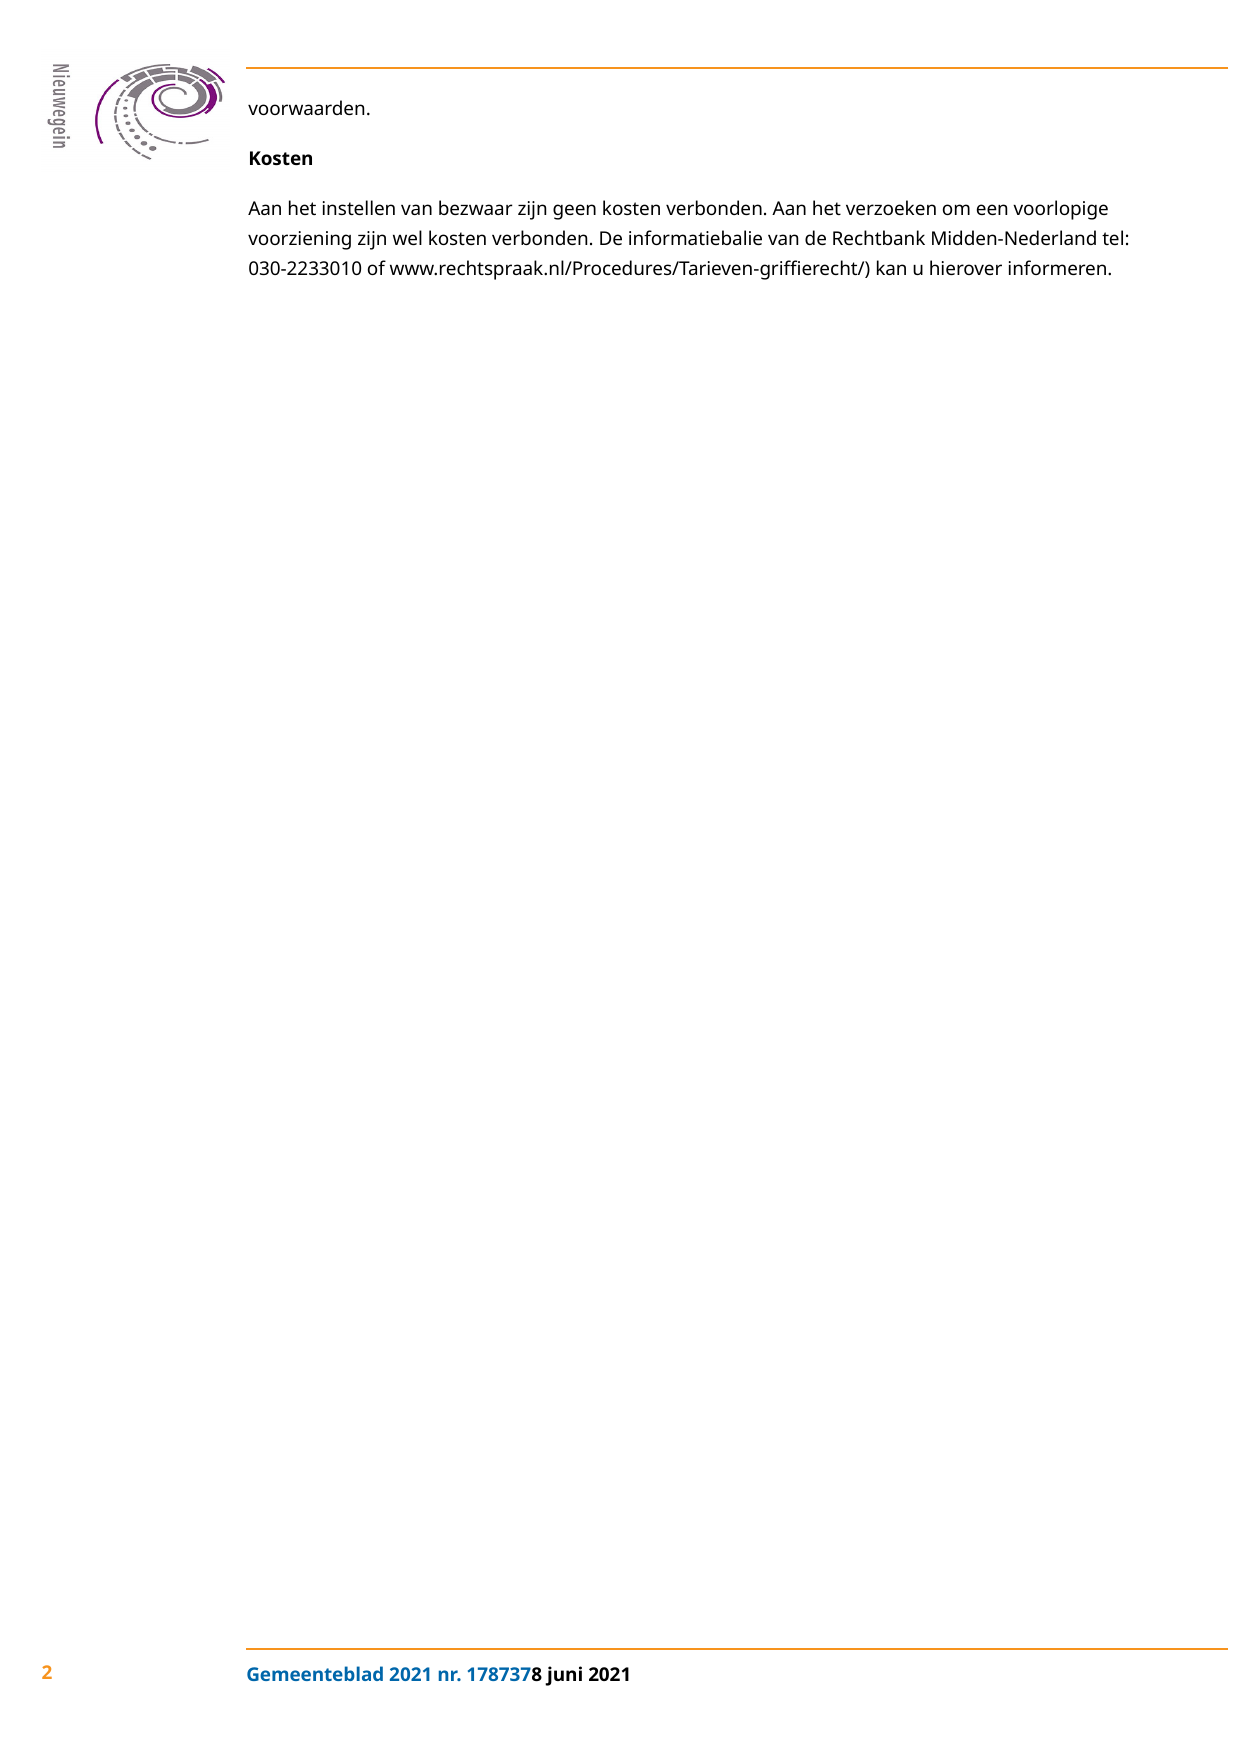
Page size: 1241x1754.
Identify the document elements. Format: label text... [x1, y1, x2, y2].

text voorwaarden. [248, 95, 1152, 121]
text Kosten [248, 145, 1152, 171]
picture [41, 47, 231, 172]
text Aan het instellen van bezwaar zijn geen kosten verbonden. Aan het verzoeken om een voorlopige voorziening zijn wel kosten verbonden. De informatiebalie van de Rechtbank Midden-Nederland tel: 030-2233010 of www.rechtspraak.nl/Procedures/Tarieven-griffierecht/) kan u hierover informeren. [248, 196, 1152, 281]
